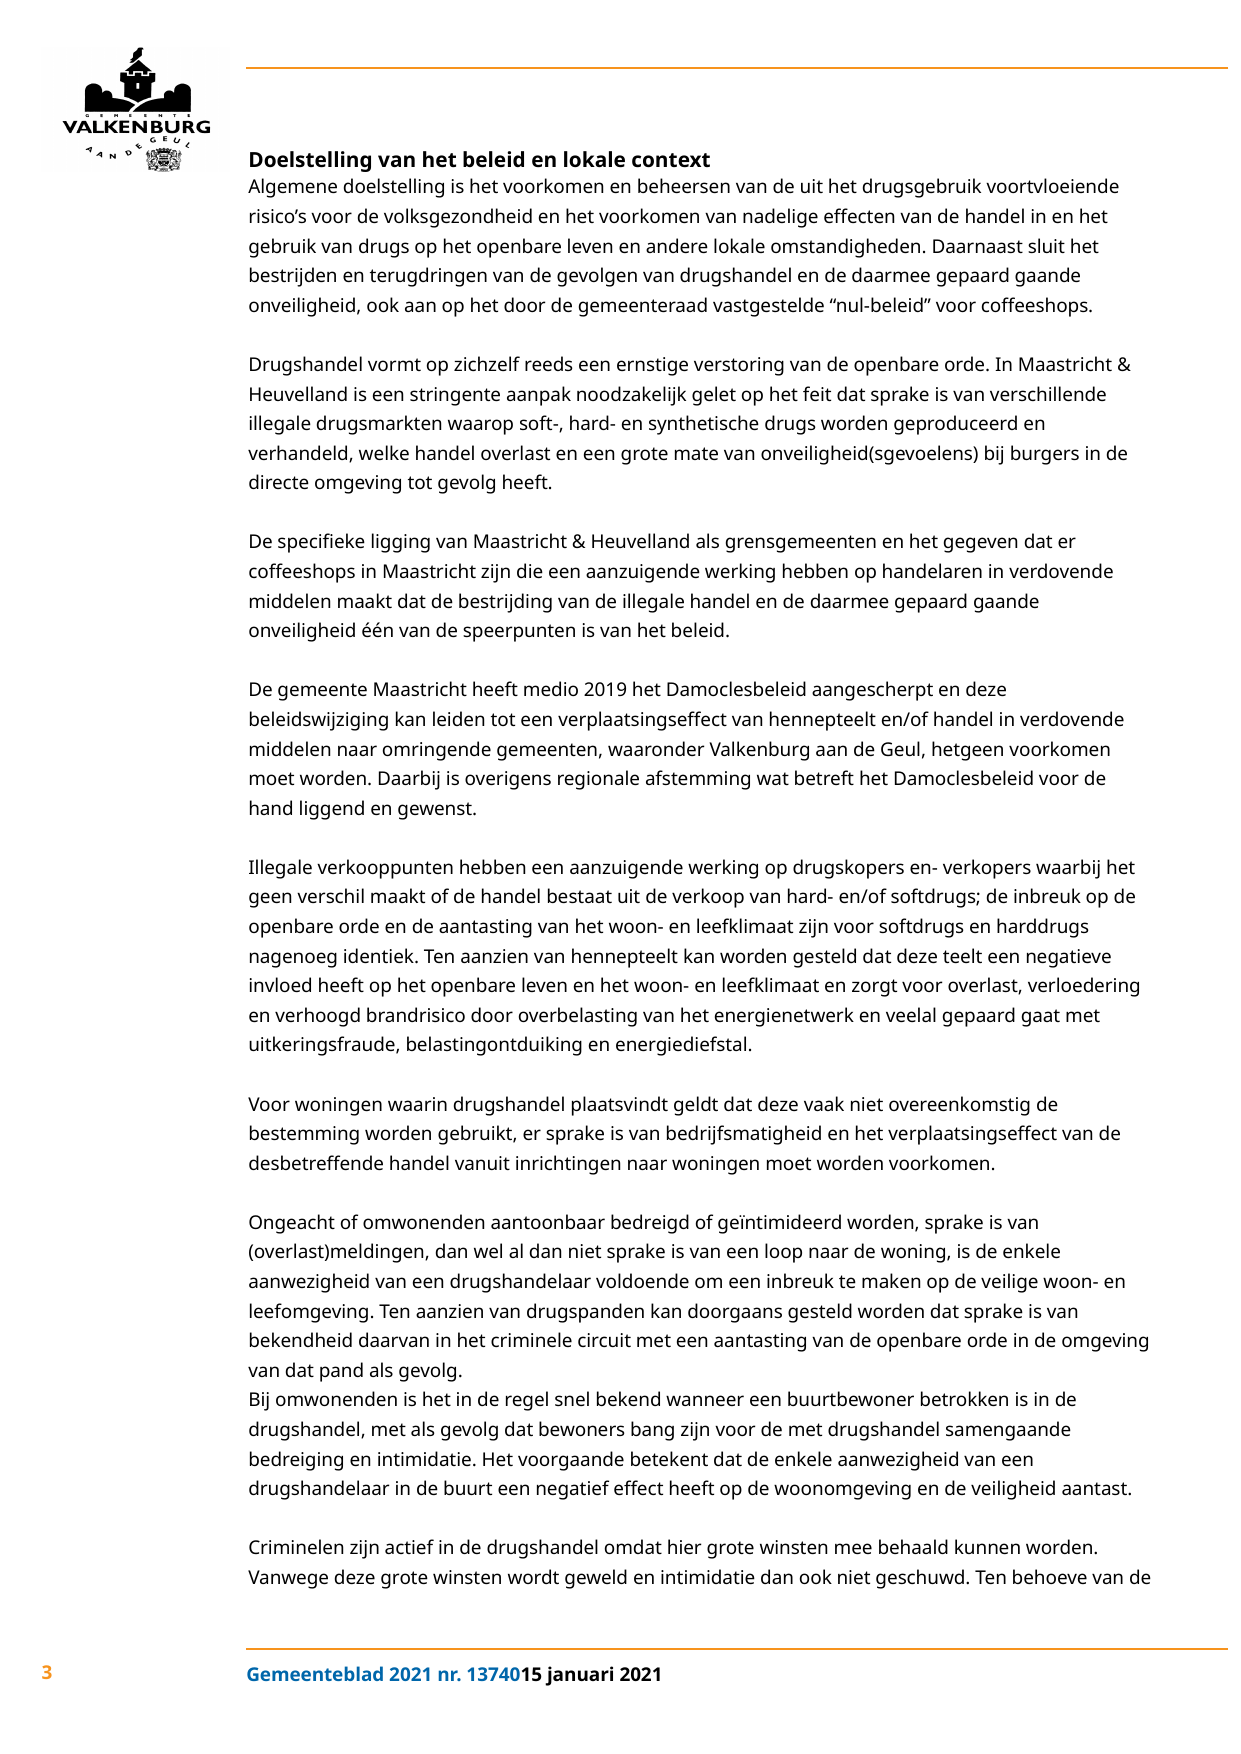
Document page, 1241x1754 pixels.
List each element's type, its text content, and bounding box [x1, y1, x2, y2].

text Doelstelling van het beleid en lokale context [248, 145, 1152, 174]
text Illegale verkooppunten hebben een aanzuigende werking op drugskopers en- verkopers waarbij het geen verschil maakt of de handel bestaat uit de verkoop van hard- en/of softdrugs; de inbreuk op de openbare orde en de aantasting van het woon- en leefklimaat zijn voor softdrugs en harddrugs nagenoeg identiek. Ten aanzien van hennepteelt kan worden gesteld dat deze teelt een negatieve invloed heeft op het openbare leven en het woon- en leefklimaat en zorgt voor overlast, verloedering en verhoogd brandrisico door overbelasting van het energienetwerk en veelal gepaard gaat met uitkeringsfraude, belastingontduiking en energiediefstal. [248, 854, 1152, 1057]
text Drugshandel vormt op zichzelf reeds een ernstige verstoring van de openbare orde. In Maastricht & Heuvelland is een stringente aanpak noodzakelijk gelet op het feit dat sprake is van verschillende illegale drugsmarkten waarop soft-, hard- en synthetische drugs worden geproduceerd en verhandeld, welke handel overlast en een grote mate van onveiligheid(sgevoelens) bij burgers in de directe omgeving tot gevolg heeft. [248, 351, 1152, 495]
text Criminelen zijn actief in de drugshandel omdat hier grote winsten mee behaald kunnen worden. Vanwege deze grote winsten wordt geweld en intimidatie dan ook niet geschuwd. Ten behoeve van de [248, 1534, 1152, 1590]
text Bij omwonenden is het in de regel snel bekend wanneer een buurtbewoner betrokken is in de drugshandel, met als gevolg dat bewoners bang zijn voor de met drugshandel samengaande bedreiging en intimidatie. Het voorgaande betekent dat de enkele aanwezigheid van een drugshandelaar in de buurt een negatief effect heeft op de woonomgeving en de veiligheid aantast. [248, 1387, 1152, 1501]
text De gemeente Maastricht heeft medio 2019 het Damoclesbeleid aangescherpt en deze beleidswijziging kan leiden tot een verplaatsingseffect van hennepteelt en/of handel in verdovende middelen naar omringende gemeenten, waaronder Valkenburg aan de Geul, hetgeen voorkomen moet worden. Daarbij is overigens regionale afstemming wat betreft het Damoclesbeleid voor de hand liggend en gewenst. [248, 677, 1152, 821]
text Algemene doelstelling is het voorkomen en beheersen van de uit het drugsgebruik voortvloeiende risico’s voor de volksgezondheid en het voorkomen van nadelige effecten van de handel in en het gebruik van drugs op het openbare leven en andere lokale omstandigheden. Daarnaast sluit het bestrijden en terugdringen van de gevolgen van drugshandel en de daarmee gepaard gaande onveiligheid, ook aan op het door de gemeenteraad vastgestelde “nul-beleid” voor coffeeshops. [248, 174, 1152, 318]
text Ongeacht of omwonenden aantoonbaar bedreigd of geïntimideerd worden, sprake is van (overlast)meldingen, dan wel al dan niet sprake is van een loop naar de woning, is de enkele aanwezigheid van een drugshandelaar voldoende om een inbreuk te maken op de veilige woon- en leefomgeving. Ten aanzien van drugspanden kan doorgaans gesteld worden dat sprake is van bekendheid daarvan in het criminele circuit met een aantasting van de openbare orde in de omgeving van dat pand als gevolg. [248, 1209, 1152, 1383]
picture [41, 47, 231, 172]
text Voor woningen waarin drugshandel plaatsvindt geldt dat deze vaak niet overeenkomstig de bestemming worden gebruikt, er sprake is van bedrijfsmatigheid en het verplaatsingseffect van de desbetreffende handel vanuit inrichtingen naar woningen moet worden voorkomen. [248, 1091, 1152, 1176]
text De specifieke ligging van Maastricht & Heuvelland als grensgemeenten en het gegeven dat er coffeeshops in Maastricht zijn die een aanzuigende werking hebben op handelaren in verdovende middelen maakt dat de bestrijding van de illegale handel en de daarmee gepaard gaande onveiligheid één van de speerpunten is van het beleid. [248, 529, 1152, 643]
